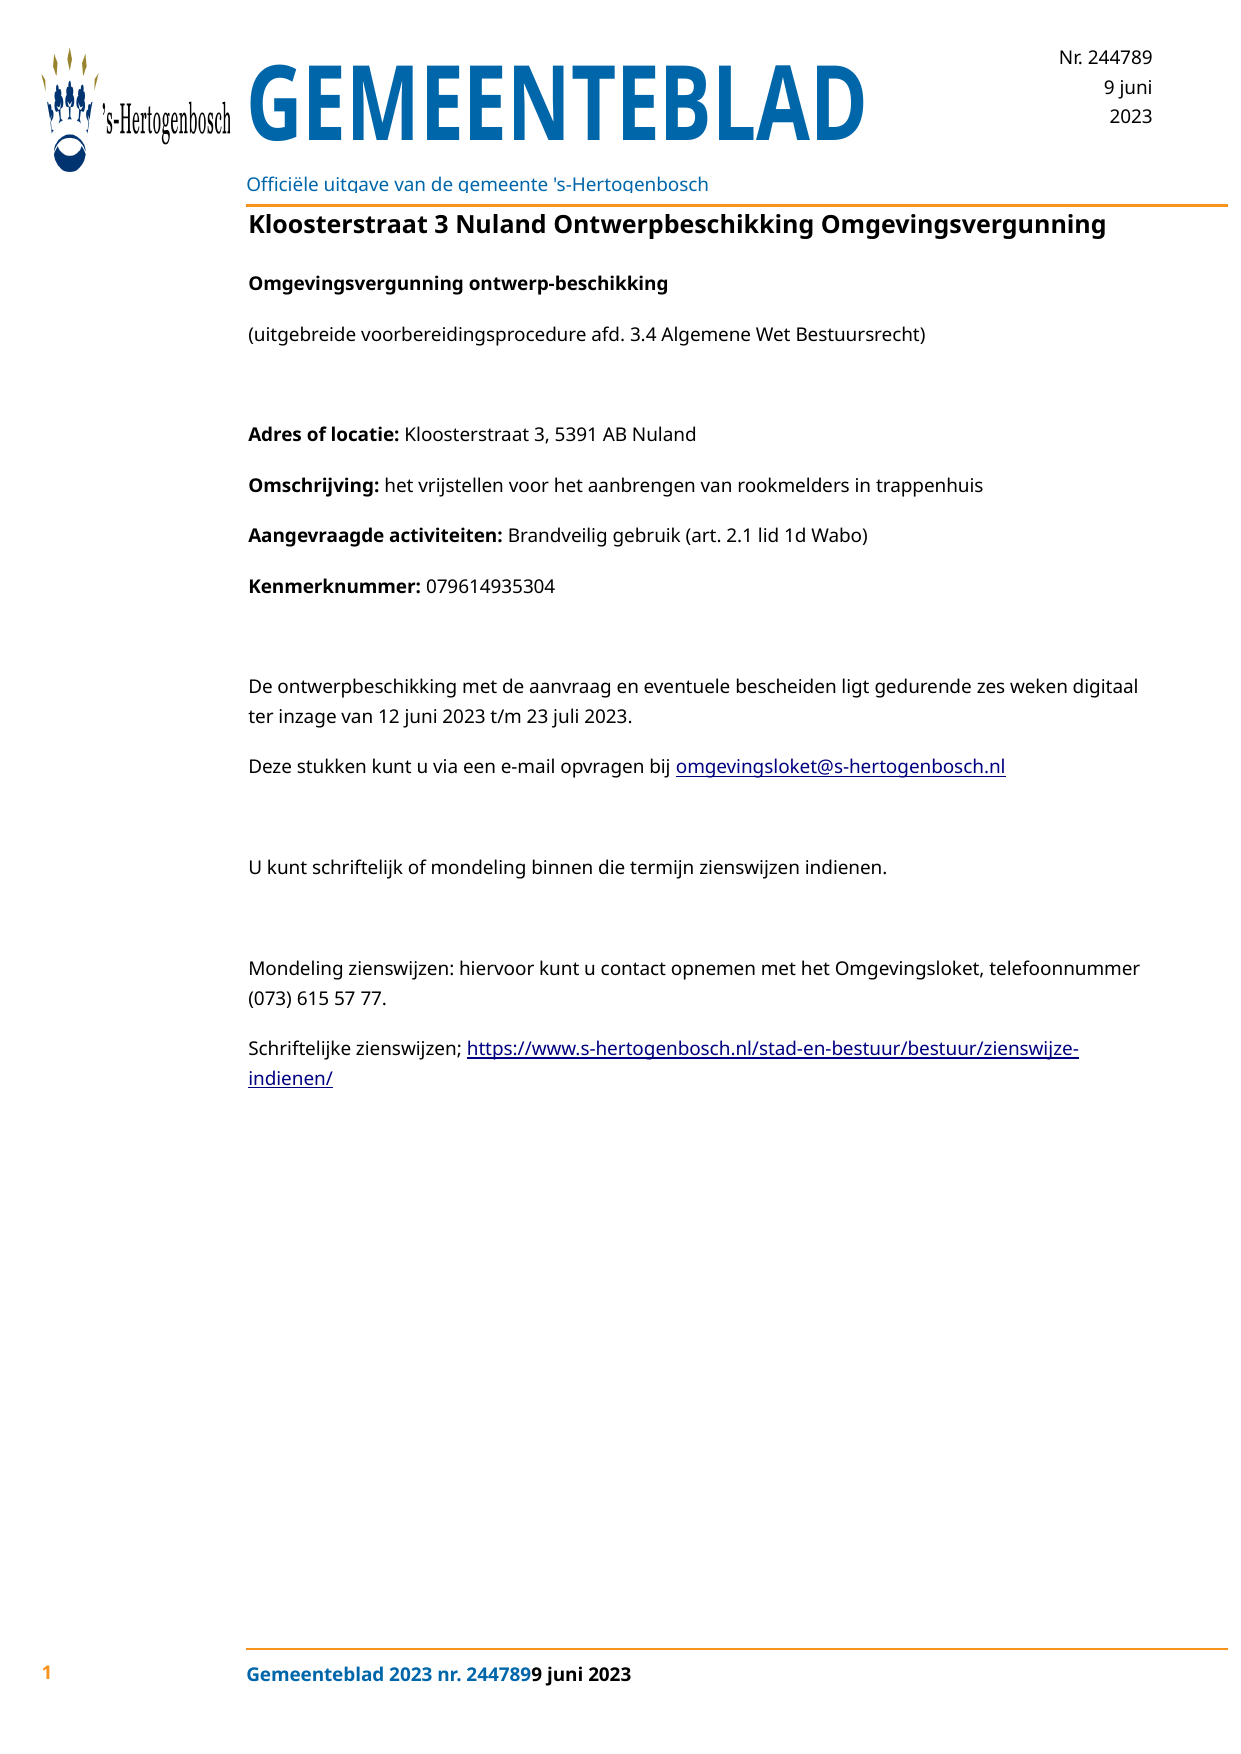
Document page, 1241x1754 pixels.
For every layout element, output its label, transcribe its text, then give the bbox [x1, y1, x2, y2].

text Mondeling zienswijzen: hiervoor kunt u contact opnemen met het Omgevingsloket, telefoonnummer (073) 615 57 77. [248, 955, 1152, 1011]
text Omgevingsvergunning ontwerp-beschikking [248, 270, 1152, 296]
text Aangevraagde activiteiten: Brandveilig gebruik (art. 2.1 lid 1d Wabo) [248, 522, 1152, 548]
text (uitgebreide voorbereidingsprocedure afd. 3.4 Algemene Wet Bestuursrecht) [248, 321, 1152, 346]
text U kunt schriftelijk of mondeling binnen die termijn zienswijzen indienen. [248, 854, 1152, 880]
text Kenmerknummer: 079614935304 [248, 573, 1152, 598]
text Adres of locatie: Kloosterstraat 3, 5391 AB Nuland [248, 422, 1152, 447]
text Schriftelijke zienswijzen; https://www.s-hertogenbosch.nl/stad-en-bestuur/bestuur/zienswijze-indienen/ [248, 1035, 1152, 1091]
text Omschrijving: het vrijstellen voor het aanbrengen van rookmelders in trappenhuis [248, 472, 1152, 498]
text De ontwerpbeschikking met de aanvraag en eventuele bescheiden ligt gedurende zes weken digitaal ter inzage van 12 juni 2023 t/m 23 juli 2023. [248, 674, 1152, 729]
picture [41, 47, 231, 172]
text Deze stukken kunt u via een e-mail opvragen bij omgevingsloket@s-hertogenbosch.nl [248, 754, 1152, 779]
text Kloosterstraat 3 Nuland Ontwerpbeschikking Omgevingsvergunning [248, 207, 1152, 241]
